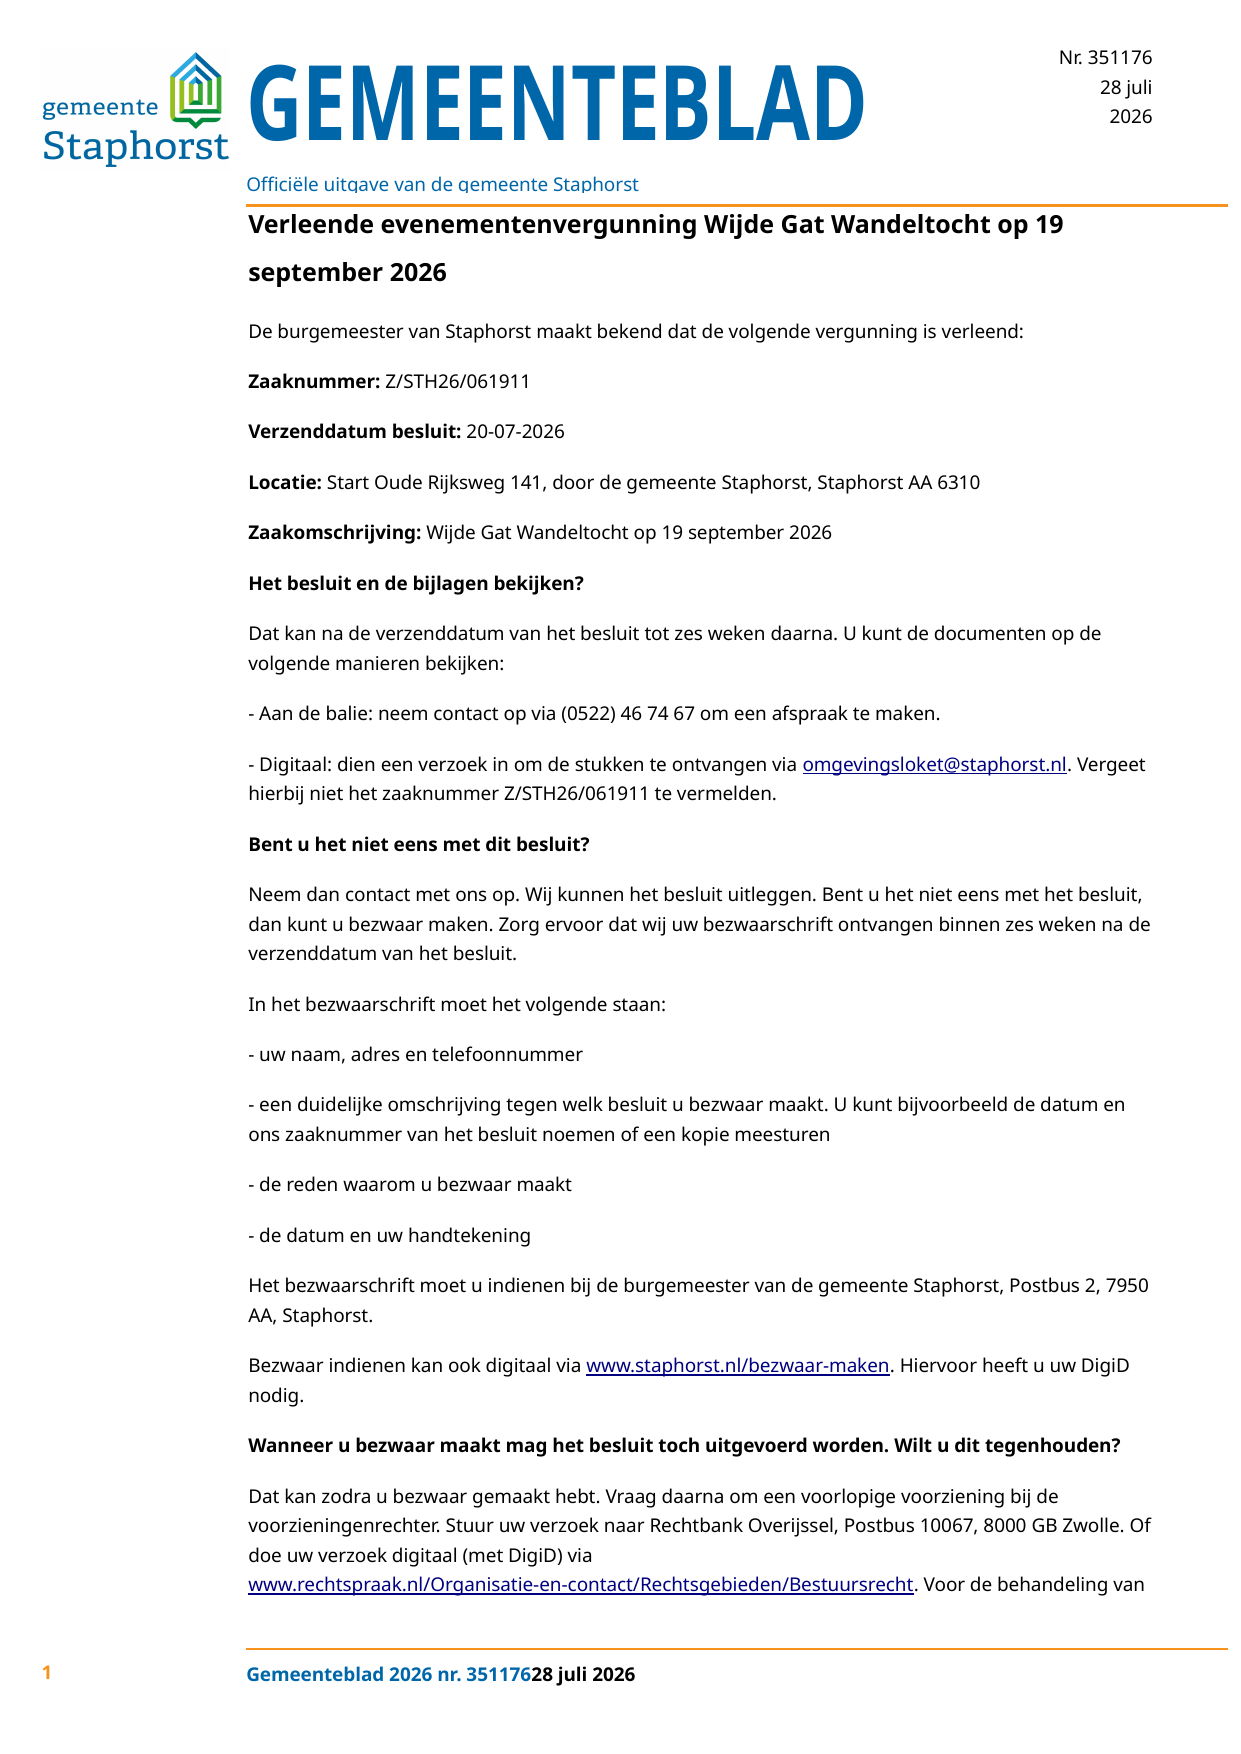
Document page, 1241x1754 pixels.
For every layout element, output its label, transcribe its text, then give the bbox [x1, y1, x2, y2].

picture [41, 47, 231, 172]
text Verzenddatum besluit: 20-07-2026 [248, 419, 1152, 444]
text - Aan de balie: neem contact op via (0522) 46 74 67 om een afspraak te maken. [248, 700, 1152, 726]
text De burgemeester van Staphorst maakt bekend dat de volgende vergunning is verleend: [248, 318, 1152, 344]
text Dat kan na de verzenddatum van het besluit tot zes weken daarna. U kunt de documenten op de volgende manieren bekijken: [248, 620, 1152, 676]
text Het bezwaarschrift moet u indienen bij de burgemeester van de gemeente Staphorst, Postbus 2, 7950 AA, Staphorst. [248, 1272, 1152, 1328]
text Verleende evenementenvergunning Wijde Gat Wandeltocht op 19 september 2026 [248, 207, 1152, 288]
text Bent u het niet eens met dit besluit? [248, 831, 1152, 857]
text Dat kan zodra u bezwaar gemaakt hebt. Vraag daarna om een voorlopige voorziening bij de voorzieningenrechter. Stuur uw verzoek naar Rechtbank Overijssel, Postbus 10067, 8000 GB Zwolle. Of doe uw verzoek digitaal (met DigiD) via www.rechtspraak.nl/Organisatie-en-contact/Rechtsgebieden/Bestuursrecht. Voor de behandeling van [248, 1483, 1152, 1597]
text - de datum en uw handtekening [248, 1222, 1152, 1248]
text - een duidelijke omschrijving tegen welk besluit u bezwaar maakt. U kunt bijvoorbeeld de datum en ons zaaknummer van het besluit noemen of een kopie meesturen [248, 1092, 1152, 1147]
text In het bezwaarschrift moet het volgende staan: [248, 991, 1152, 1017]
text Bezwaar indienen kan ook digitaal via www.staphorst.nl/bezwaar-maken. Hiervoor heeft u uw DigiD nodig. [248, 1352, 1152, 1408]
text Neem dan contact met ons op. Wij kunnen het besluit uitleggen. Bent u het niet eens met het besluit, dan kunt u bezwaar maken. Zorg ervoor dat wij uw bezwaarschrift ontvangen binnen zes weken na de verzenddatum van het besluit. [248, 881, 1152, 966]
text Wanneer u bezwaar maakt mag het besluit toch uitgevoerd worden. Wilt u dit tegenhouden? [248, 1432, 1152, 1458]
text - de reden waarom u bezwaar maakt [248, 1172, 1152, 1197]
text - uw naam, adres en telefoonnummer [248, 1041, 1152, 1067]
text Het besluit en de bijlagen bekijken? [248, 570, 1152, 596]
text Locatie: Start Oude Rijksweg 141, door de gemeente Staphorst, Staphorst AA 6310 [248, 469, 1152, 495]
text Zaakomschrijving: Wijde Gat Wandeltocht op 19 september 2026 [248, 519, 1152, 545]
text Zaaknummer: Z/STH26/061911 [248, 368, 1152, 394]
text - Digitaal: dien een verzoek in om de stukken te ontvangen via omgevingsloket@staphorst.nl. Vergeet hierbij niet het zaaknummer Z/STH26/061911 te vermelden. [248, 751, 1152, 806]
